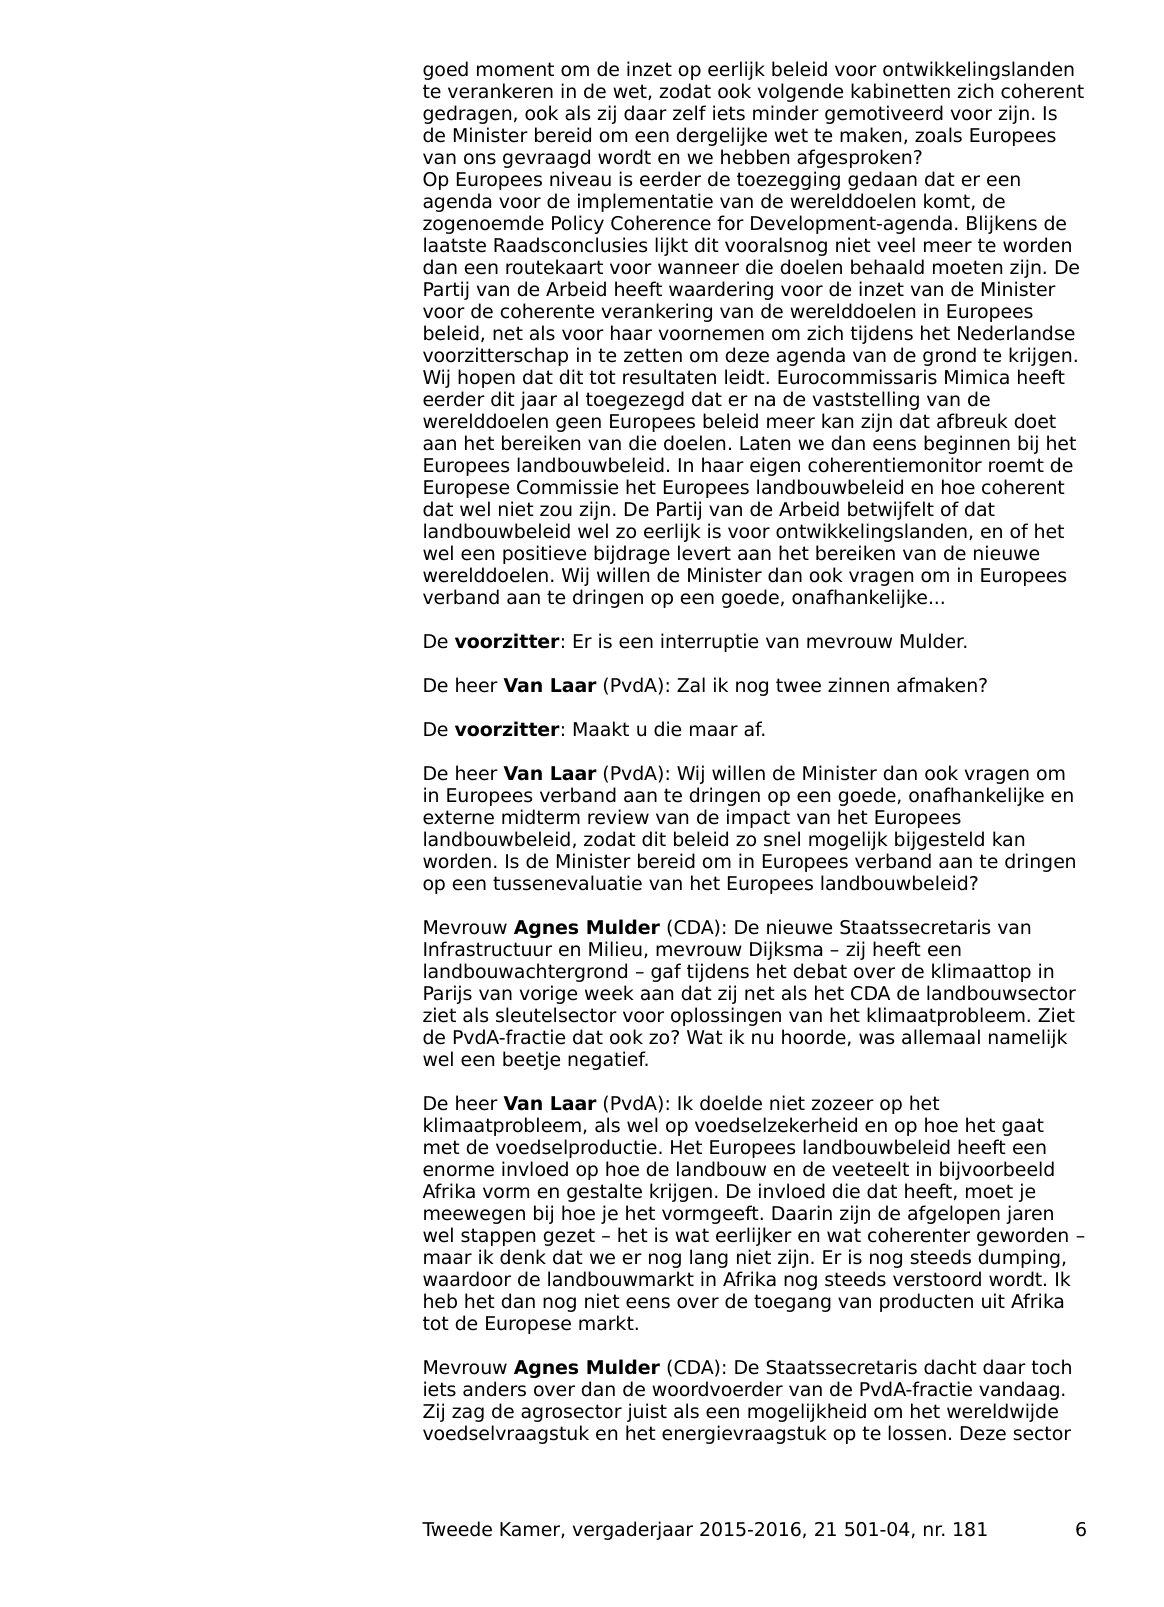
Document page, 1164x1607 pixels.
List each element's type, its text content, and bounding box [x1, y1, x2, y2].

text De voorzitter: Maakt u die maar af. [422, 719, 1087, 741]
text Op Europees niveau is eerder de toezegging gedaan dat er een agenda voor de implementatie van de werelddoelen komt, de zogenoemde Policy Coherence for Development-agenda. Blijkens de laatste Raadsconclusies lijkt dit vooralsnog niet veel meer te worden dan een routekaart voor wanneer die doelen behaald moeten zijn. De Partij van de Arbeid heeft waardering voor de inzet van de Minister voor de coherente verankering van de werelddoelen in Europees beleid, net als voor haar voornemen om zich tijdens het Nederlandse voorzitterschap in te zetten om deze agenda van de grond te krijgen. Wij hopen dat dit tot resultaten leidt. Eurocommissaris Mimica heeft eerder dit jaar al toegezegd dat er na de vaststelling van de werelddoelen geen Europees beleid meer kan zijn dat afbreuk doet aan het bereiken van die doelen. Laten we dan eens beginnen bij het Europees landbouwbeleid. In haar eigen coherentiemonitor roemt de Europese Commissie het Europees landbouwbeleid en hoe coherent dat wel niet zou zijn. De Partij van de Arbeid betwijfelt of dat landbouwbeleid wel zo eerlijk is voor ontwikkelingslanden, en of het wel een positieve bijdrage levert aan het bereiken van de nieuwe werelddoelen. Wij willen de Minister dan ook vragen om in Europees verband aan te dringen op een goede, onafhankelijke... [422, 169, 1087, 608]
text goed moment om de inzet op eerlijk beleid voor ontwikkelingslanden te verankeren in de wet, zodat ook volgende kabinetten zich coherent gedragen, ook als zij daar zelf iets minder gemotiveerd voor zijn. Is de Minister bereid om een dergelijke wet te maken, zoals Europees van ons gevraagd wordt en we hebben afgesproken? [422, 59, 1087, 169]
text De heer Van Laar (PvdA): Ik doelde niet zozeer op het klimaatprobleem, als wel op voedselzekerheid en op hoe het gaat met de voedselproductie. Het Europees landbouwbeleid heeft een enorme invloed op hoe de landbouw en de veeteelt in bijvoorbeeld Afrika vorm en gestalte krijgen. De invloed die dat heeft, moet je meewegen bij hoe je het vormgeeft. Daarin zijn de afgelopen jaren wel stappen gezet – het is wat eerlijker en wat coherenter geworden – maar ik denk dat we er nog lang niet zijn. Er is nog steeds dumping, waardoor de landbouwmarkt in Afrika nog steeds verstoord wordt. Ik heb het dan nog niet eens over de toegang van producten uit Afrika tot de Europese markt. [422, 1093, 1087, 1335]
text De heer Van Laar (PvdA): Zal ik nog twee zinnen afmaken? [422, 675, 1087, 697]
text De voorzitter: Er is een interruptie van mevrouw Mulder. [422, 631, 1087, 653]
text Mevrouw Agnes Mulder (CDA): De nieuwe Staatssecretaris van Infrastructuur en Milieu, mevrouw Dijksma – zij heeft een landbouwachtergrond – gaf tijdens het debat over de klimaattop in Parijs van vorige week aan dat zij net als het CDA de landbouwsector ziet als sleutelsector voor oplossingen van het klimaatprobleem. Ziet de PvdA-fractie dat ook zo? Wat ik nu hoorde, was allemaal namelijk wel een beetje negatief. [422, 917, 1087, 1071]
text Mevrouw Agnes Mulder (CDA): De Staatssecretaris dacht daar toch iets anders over dan de woordvoerder van de PvdA-fractie vandaag. Zij zag de agrosector juist als een mogelijkheid om het wereldwijde voedselvraagstuk en het energievraagstuk op te lossen. Deze sector [422, 1357, 1087, 1445]
text De heer Van Laar (PvdA): Wij willen de Minister dan ook vragen om in Europees verband aan te dringen op een goede, onafhankelijke en externe midterm review van de impact van het Europees landbouwbeleid, zodat dit beleid zo snel mogelijk bijgesteld kan worden. Is de Minister bereid om in Europees verband aan te dringen op een tussenevaluatie van het Europees landbouwbeleid? [422, 763, 1087, 895]
